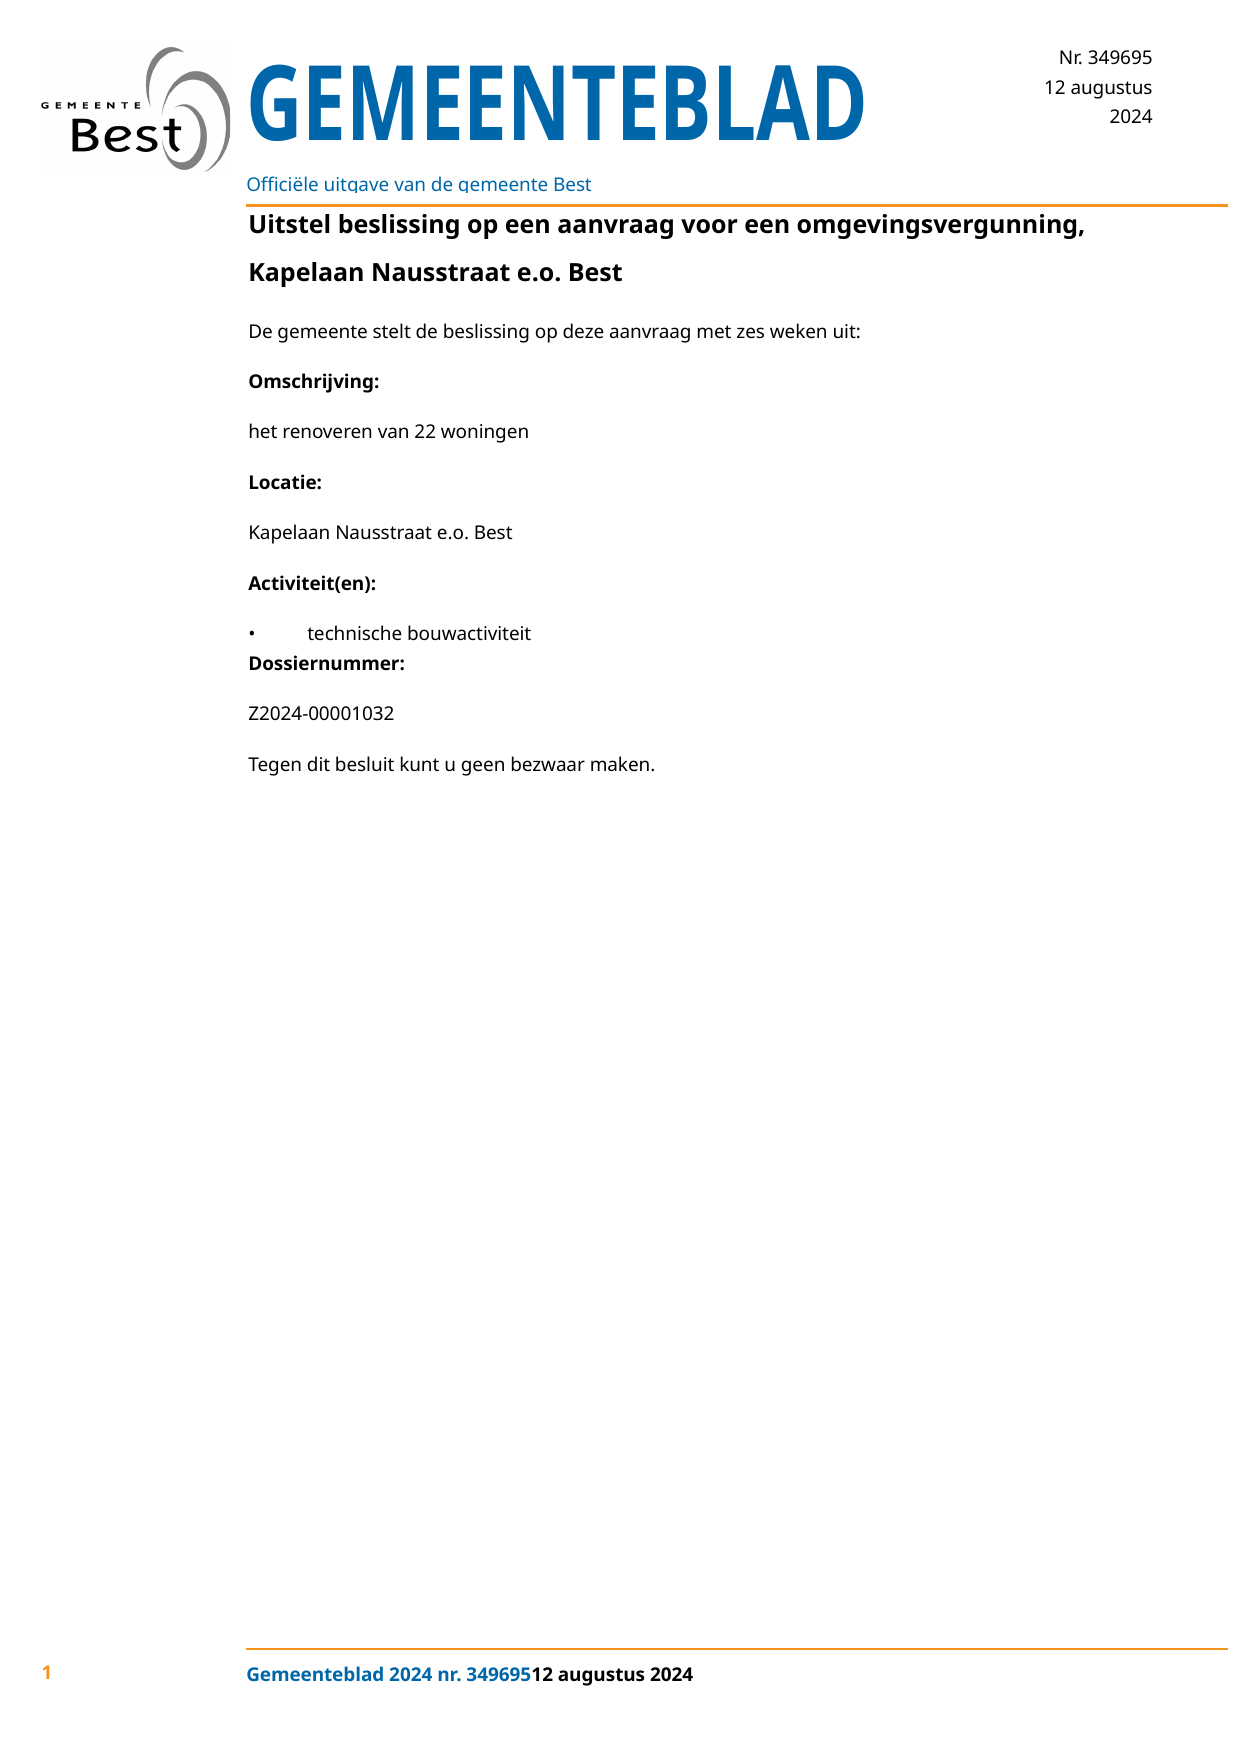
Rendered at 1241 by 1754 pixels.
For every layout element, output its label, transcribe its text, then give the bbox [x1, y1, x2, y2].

picture [41, 47, 231, 172]
text Z2024-00001032 [248, 700, 1152, 726]
text het renoveren van 22 woningen [248, 419, 1152, 444]
text Kapelaan Nausstraat e.o. Best [248, 519, 1152, 545]
text Omschrijving: [248, 368, 1152, 394]
text Dossiernummer: [248, 650, 1152, 676]
text De gemeente stelt de beslissing op deze aanvraag met zes weken uit: [248, 318, 1152, 344]
list technische bouwactiviteit [248, 620, 1152, 646]
text Activiteit(en): [248, 570, 1152, 596]
text Tegen dit besluit kunt u geen bezwaar maken. [248, 751, 1152, 777]
text Uitstel beslissing op een aanvraag voor een omgevingsvergunning, Kapelaan Nausstraat e.o. Best [248, 207, 1152, 288]
text Locatie: [248, 469, 1152, 495]
